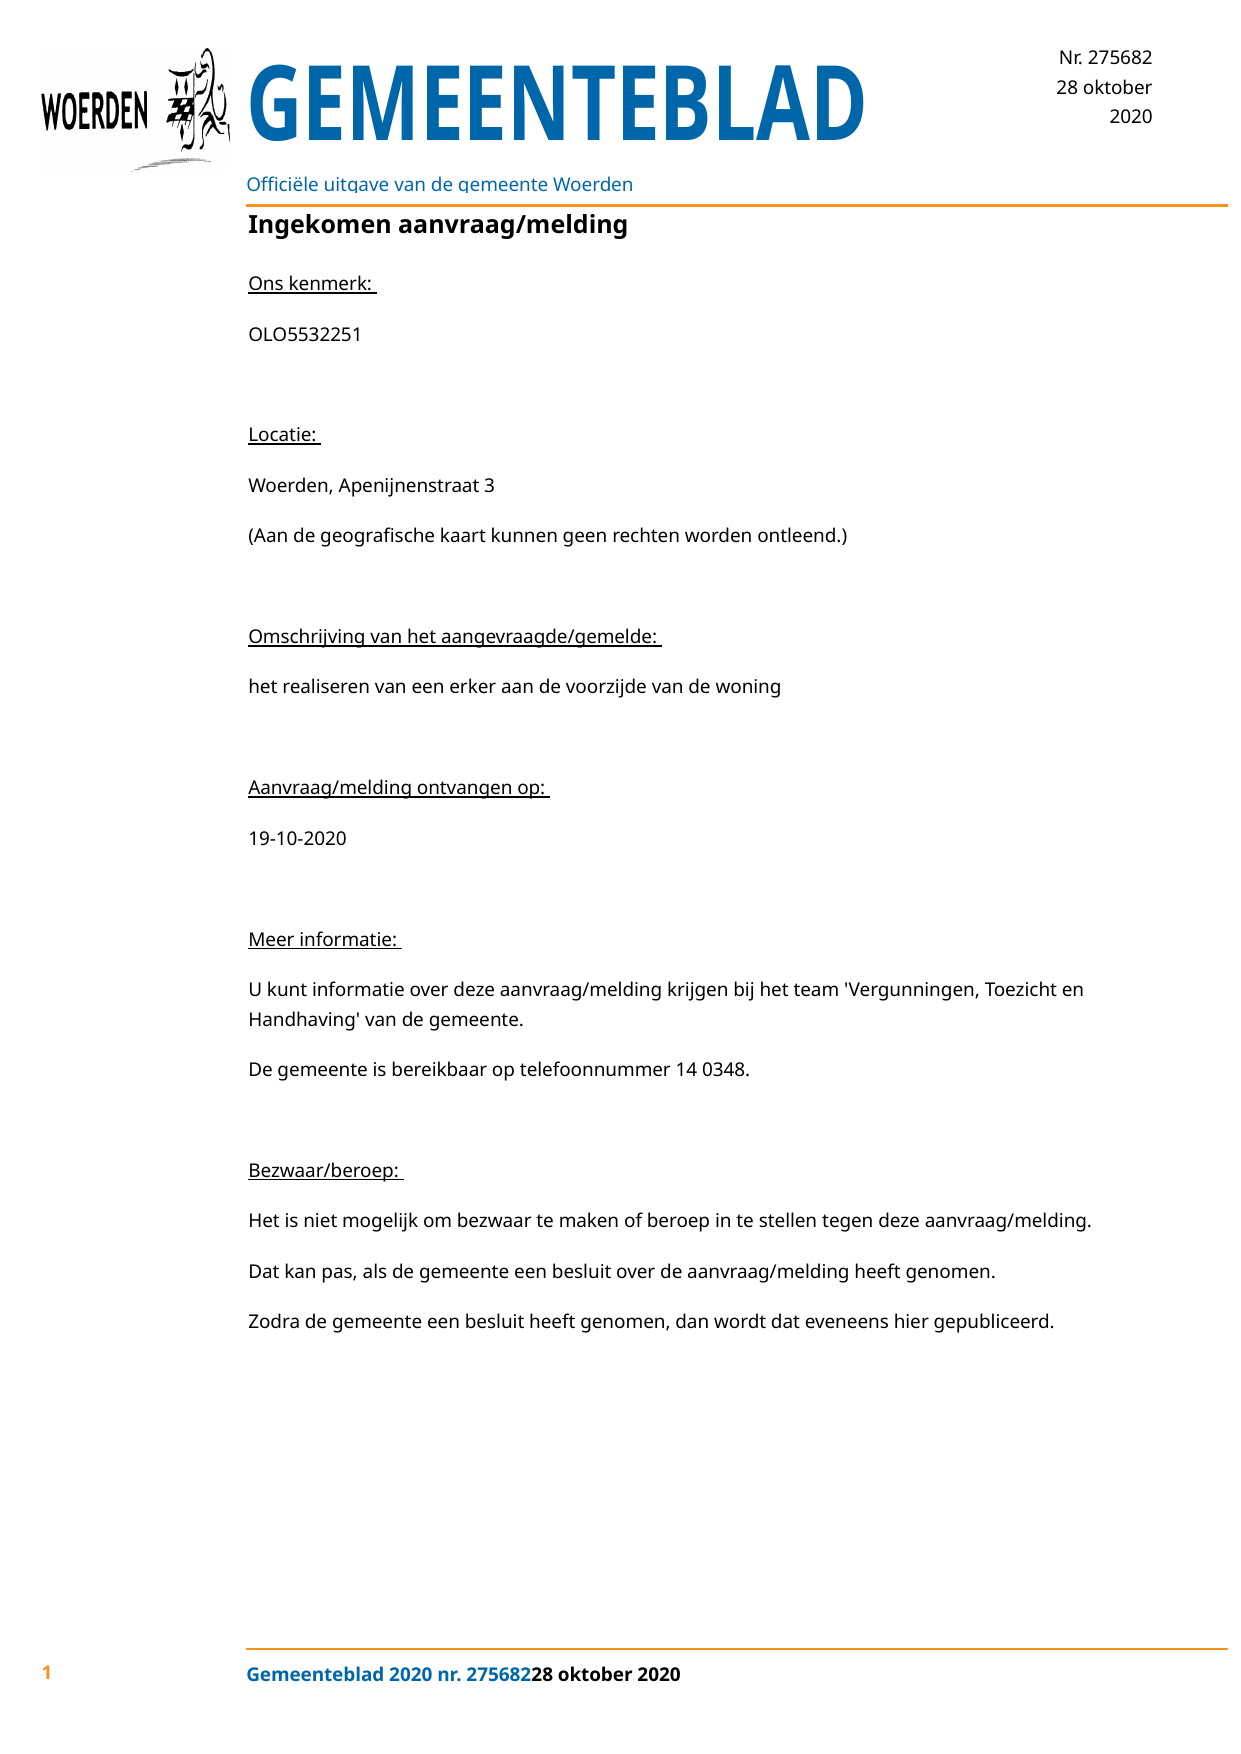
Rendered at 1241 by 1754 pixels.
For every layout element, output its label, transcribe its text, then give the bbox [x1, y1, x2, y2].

text Zodra de gemeente een besluit heeft genomen, dan wordt dat eveneens hier gepubliceerd. [248, 1308, 1152, 1334]
text Bezwaar/beroep: [248, 1157, 1152, 1183]
picture [41, 47, 231, 172]
text De gemeente is bereikbaar op telefoonnummer 14 0348. [248, 1056, 1152, 1082]
text Locatie: [248, 422, 1152, 447]
text Omschrijving van het aangevraagde/gemelde: [248, 623, 1152, 649]
text OLO5532251 [248, 321, 1152, 346]
text Aanvraag/melding ontvangen op: [248, 774, 1152, 800]
text Ingekomen aanvraag/melding [248, 207, 1152, 241]
text Dat kan pas, als de gemeente een besluit over de aanvraag/melding heeft genomen. [248, 1258, 1152, 1283]
text (Aan de geografische kaart kunnen geen rechten worden ontleend.) [248, 522, 1152, 548]
text Woerden, Apenijnenstraat 3 [248, 472, 1152, 498]
text Het is niet mogelijk om bezwaar te maken of beroep in te stellen tegen deze aanvraag/melding. [248, 1207, 1152, 1233]
text het realiseren van een erker aan de voorzijde van de woning [248, 674, 1152, 699]
text U kunt informatie over deze aanvraag/melding krijgen bij het team 'Vergunningen, Toezicht en Handhaving' van de gemeente. [248, 976, 1152, 1031]
text Meer informatie: [248, 926, 1152, 951]
text Ons kenmerk: [248, 270, 1152, 296]
text 19-10-2020 [248, 825, 1152, 851]
